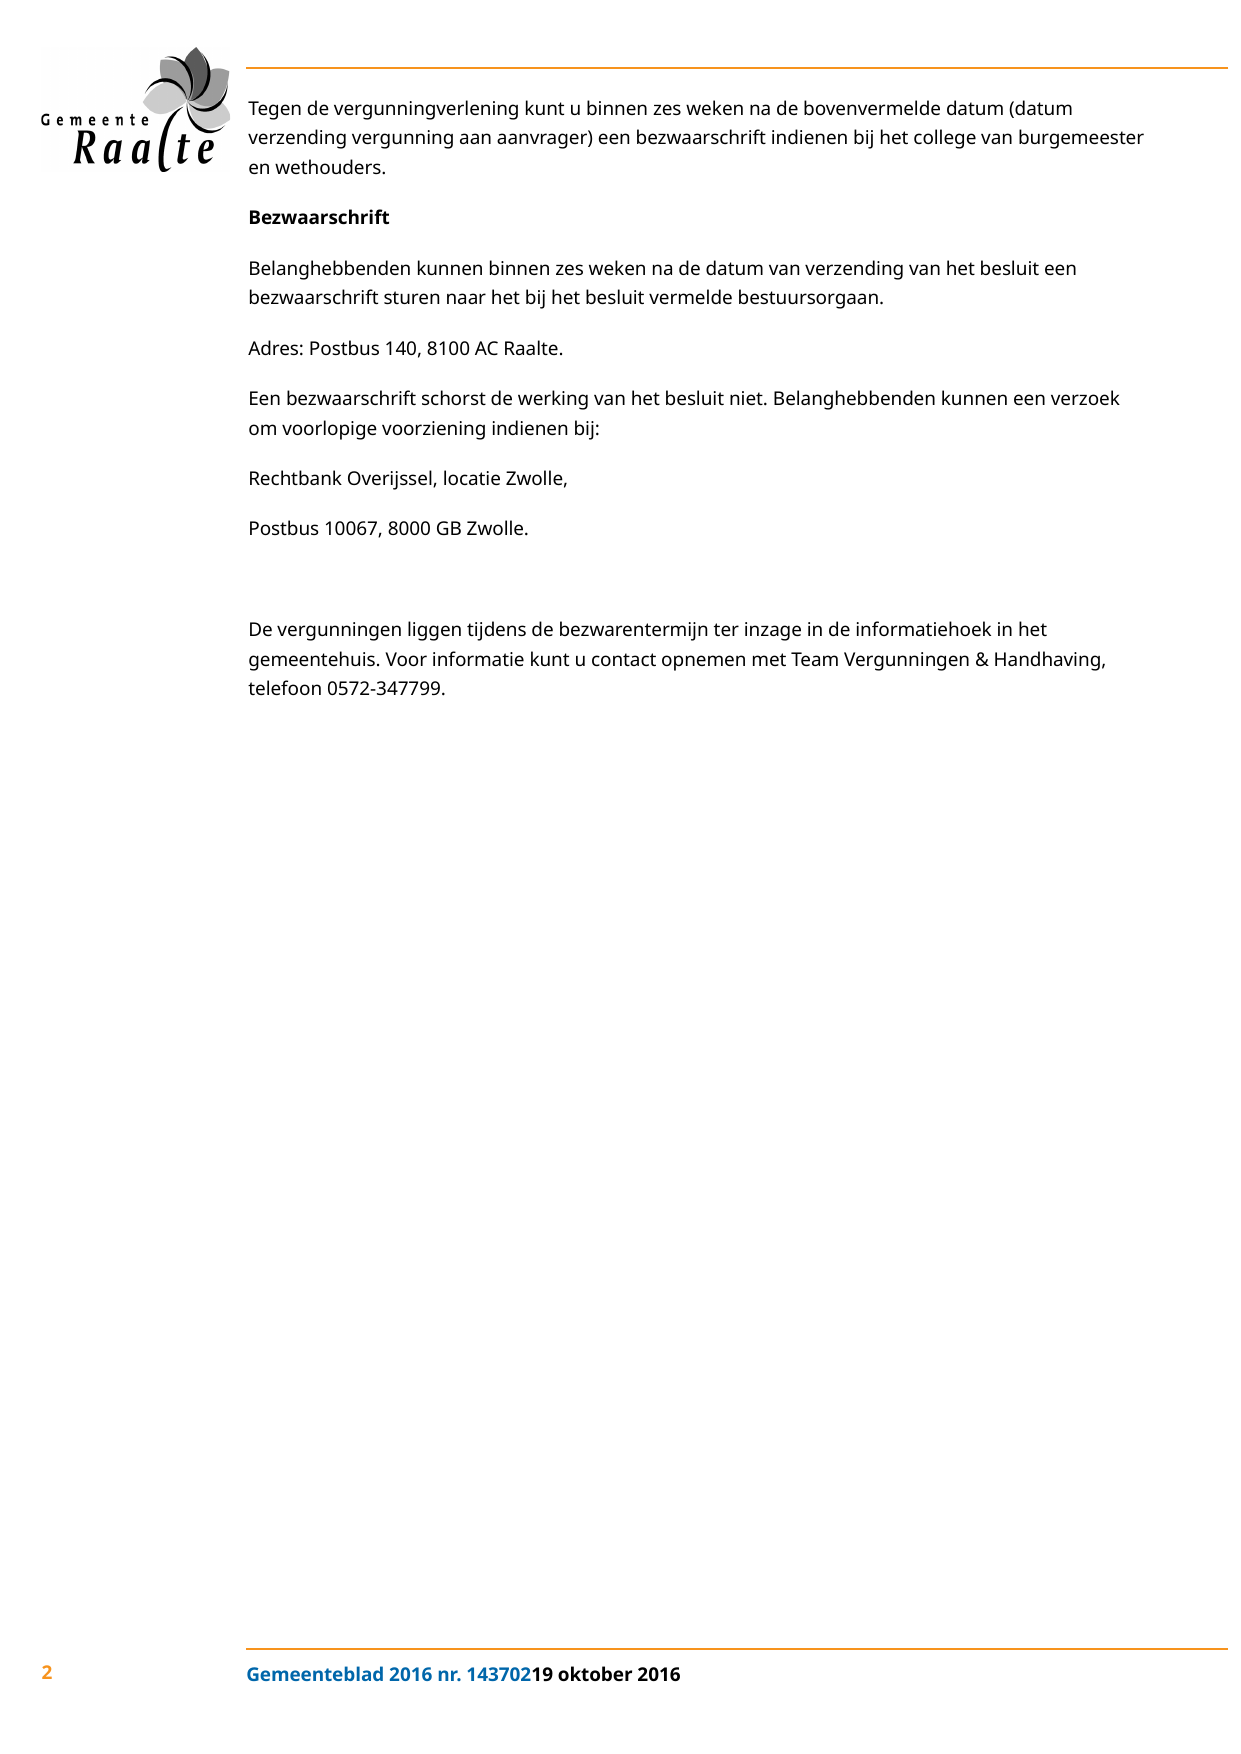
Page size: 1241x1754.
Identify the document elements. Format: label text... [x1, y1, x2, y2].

text Adres: Postbus 140, 8100 AC Raalte. [248, 335, 1152, 361]
text Belanghebbenden kunnen binnen zes weken na de datum van verzending van het besluit een bezwaarschrift sturen naar het bij het besluit vermelde bestuursorgaan. [248, 255, 1152, 310]
text Rechtbank Overijssel, locatie Zwolle, [248, 465, 1152, 491]
text Tegen de vergunningverlening kunt u binnen zes weken na de bovenvermelde datum (datum verzending vergunning aan aanvrager) een bezwaarschrift indienen bij het college van burgemeester en wethouders. [248, 95, 1152, 180]
picture [41, 47, 231, 172]
text Een bezwaarschrift schorst de werking van het besluit niet. Belanghebbenden kunnen een verzoek om voorlopige voorziening indienen bij: [248, 385, 1152, 441]
text Postbus 10067, 8000 GB Zwolle. [248, 516, 1152, 541]
text De vergunningen liggen tijdens de bezwarentermijn ter inzage in de informatiehoek in het gemeentehuis. Voor informatie kunt u contact opnemen met Team Vergunningen & Handhaving, telefoon 0572-347799. [248, 616, 1152, 701]
text Bezwaarschrift [248, 204, 1152, 230]
